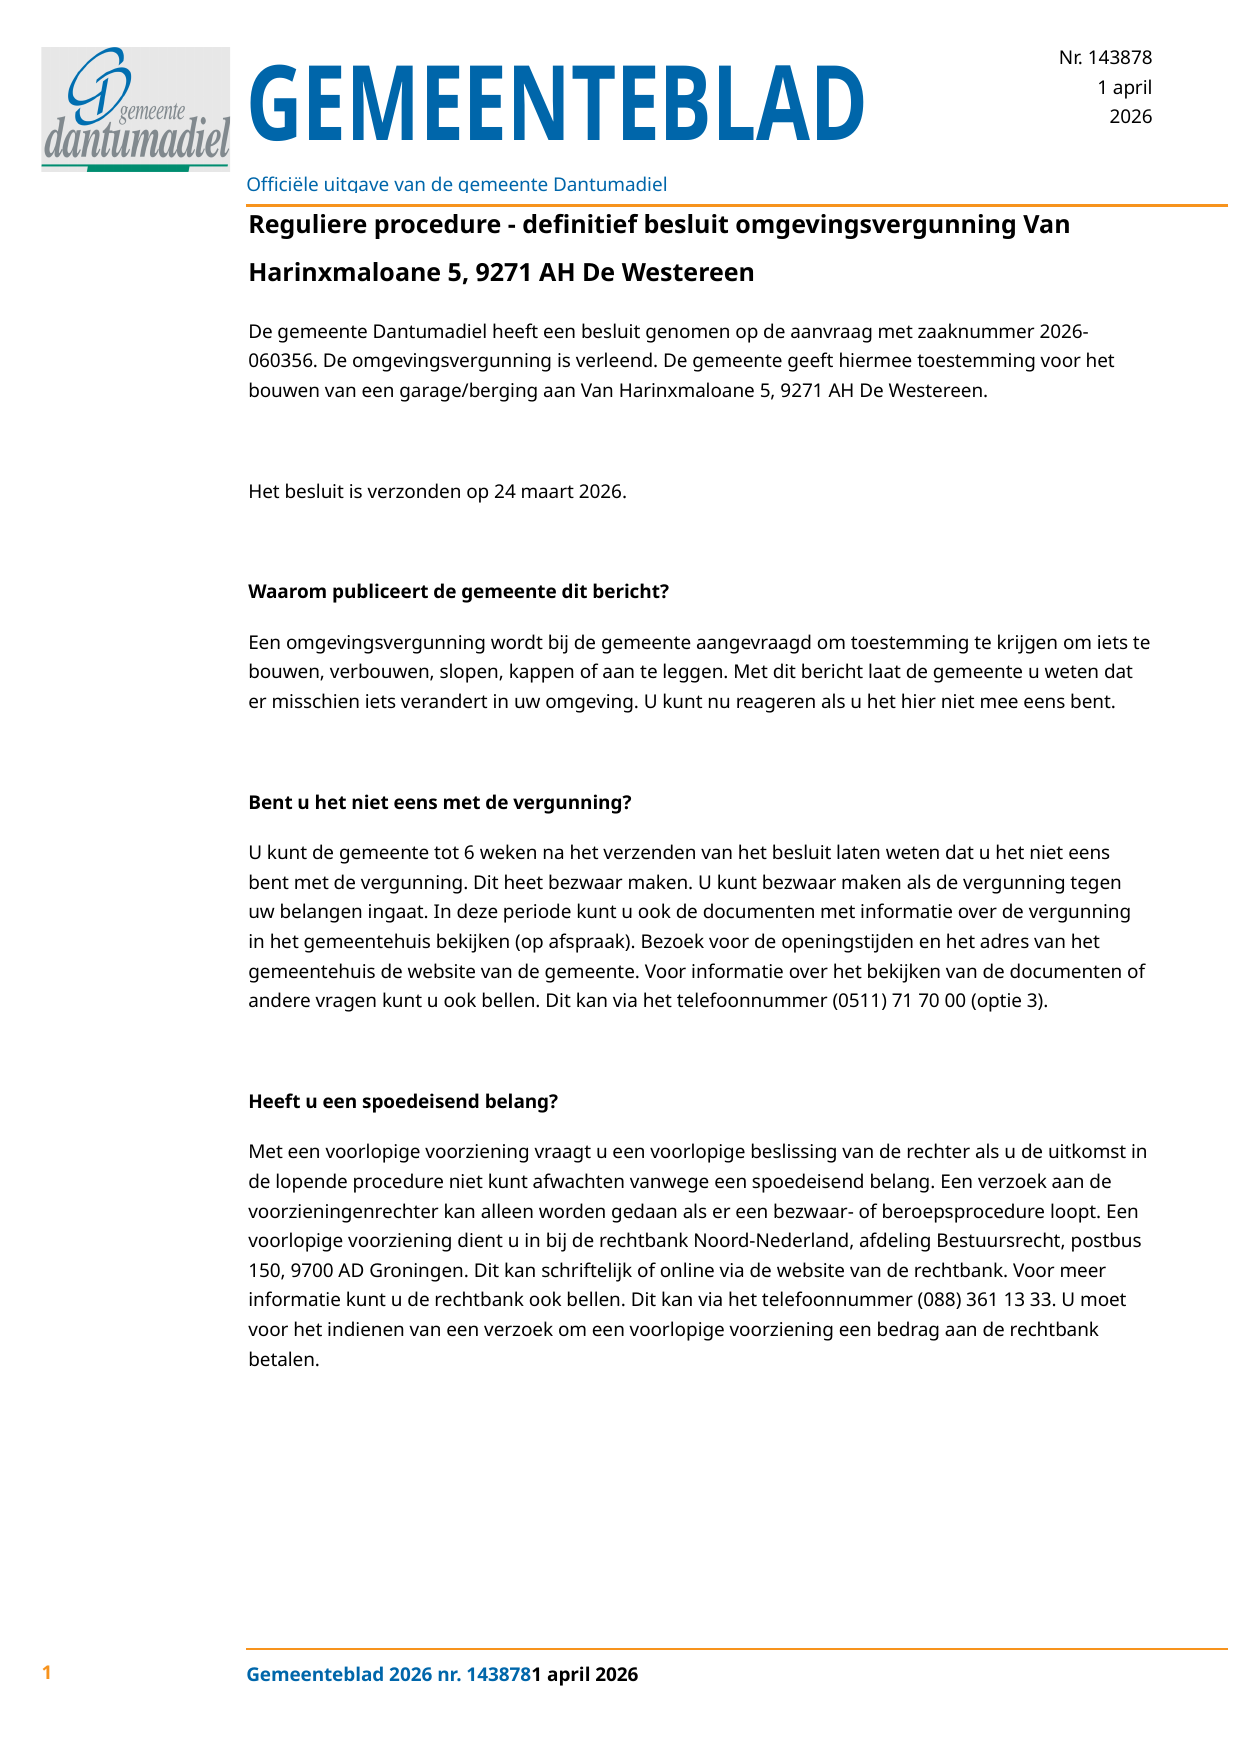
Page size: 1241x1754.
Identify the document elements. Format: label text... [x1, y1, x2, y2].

text Heeft u een spoedeisend belang? [248, 1088, 1152, 1114]
text U kunt de gemeente tot 6 weken na het verzenden van het besluit laten weten dat u het niet eens bent met de vergunning. Dit heet bezwaar maken. U kunt bezwaar maken als de vergunning tegen uw belangen ingaat. In deze periode kunt u ook de documenten met informatie over de vergunning in het gemeentehuis bekijken (op afspraak). Bezoek voor de openingstijden en het adres van het gemeentehuis de website van de gemeente. Voor informatie over het bekijken van de documenten of andere vragen kunt u ook bellen. Dit kan via het telefoonnummer (0511) 71 70 00 (optie 3). [248, 839, 1152, 1013]
text Met een voorlopige voorziening vraagt u een voorlopige beslissing van de rechter als u de uitkomst in de lopende procedure niet kunt afwachten vanwege een spoedeisend belang. Een verzoek aan de voorzieningenrechter kan alleen worden gedaan als er een bezwaar- of beroepsprocedure loopt. Een voorlopige voorziening dient u in bij de rechtbank Noord-Nederland, afdeling Bestuursrecht, postbus 150, 9700 AD Groningen. Dit kan schriftelijk of online via de website van de rechtbank. Voor meer informatie kunt u de rechtbank ook bellen. Dit kan via het telefoonnummer (088) 361 13 33. U moet voor het indienen van een verzoek om een voorlopige voorziening een bedrag aan de rechtbank betalen. [248, 1139, 1152, 1372]
text Reguliere procedure - definitief besluit omgevingsvergunning Van Harinxmaloane 5, 9271 AH De Westereen [248, 207, 1152, 288]
text De gemeente Dantumadiel heeft een besluit genomen op de aanvraag met zaaknummer 2026-060356. De omgevingsvergunning is verleend. De gemeente geeft hiermee toestemming voor het bouwen van een garage/berging aan Van Harinxmaloane 5, 9271 AH De Westereen. [248, 318, 1152, 403]
picture [41, 47, 231, 172]
text Een omgevingsvergunning wordt bij de gemeente aangevraagd om toestemming te krijgen om iets te bouwen, verbouwen, slopen, kappen of aan te leggen. Met dit bericht laat de gemeente u weten dat er misschien iets verandert in uw omgeving. U kunt nu reageren als u het hier niet mee eens bent. [248, 629, 1152, 714]
text Bent u het niet eens met de vergunning? [248, 789, 1152, 815]
text Het besluit is verzonden op 24 maart 2026. [248, 478, 1152, 504]
text Waarom publiceert de gemeente dit bericht? [248, 579, 1152, 604]
